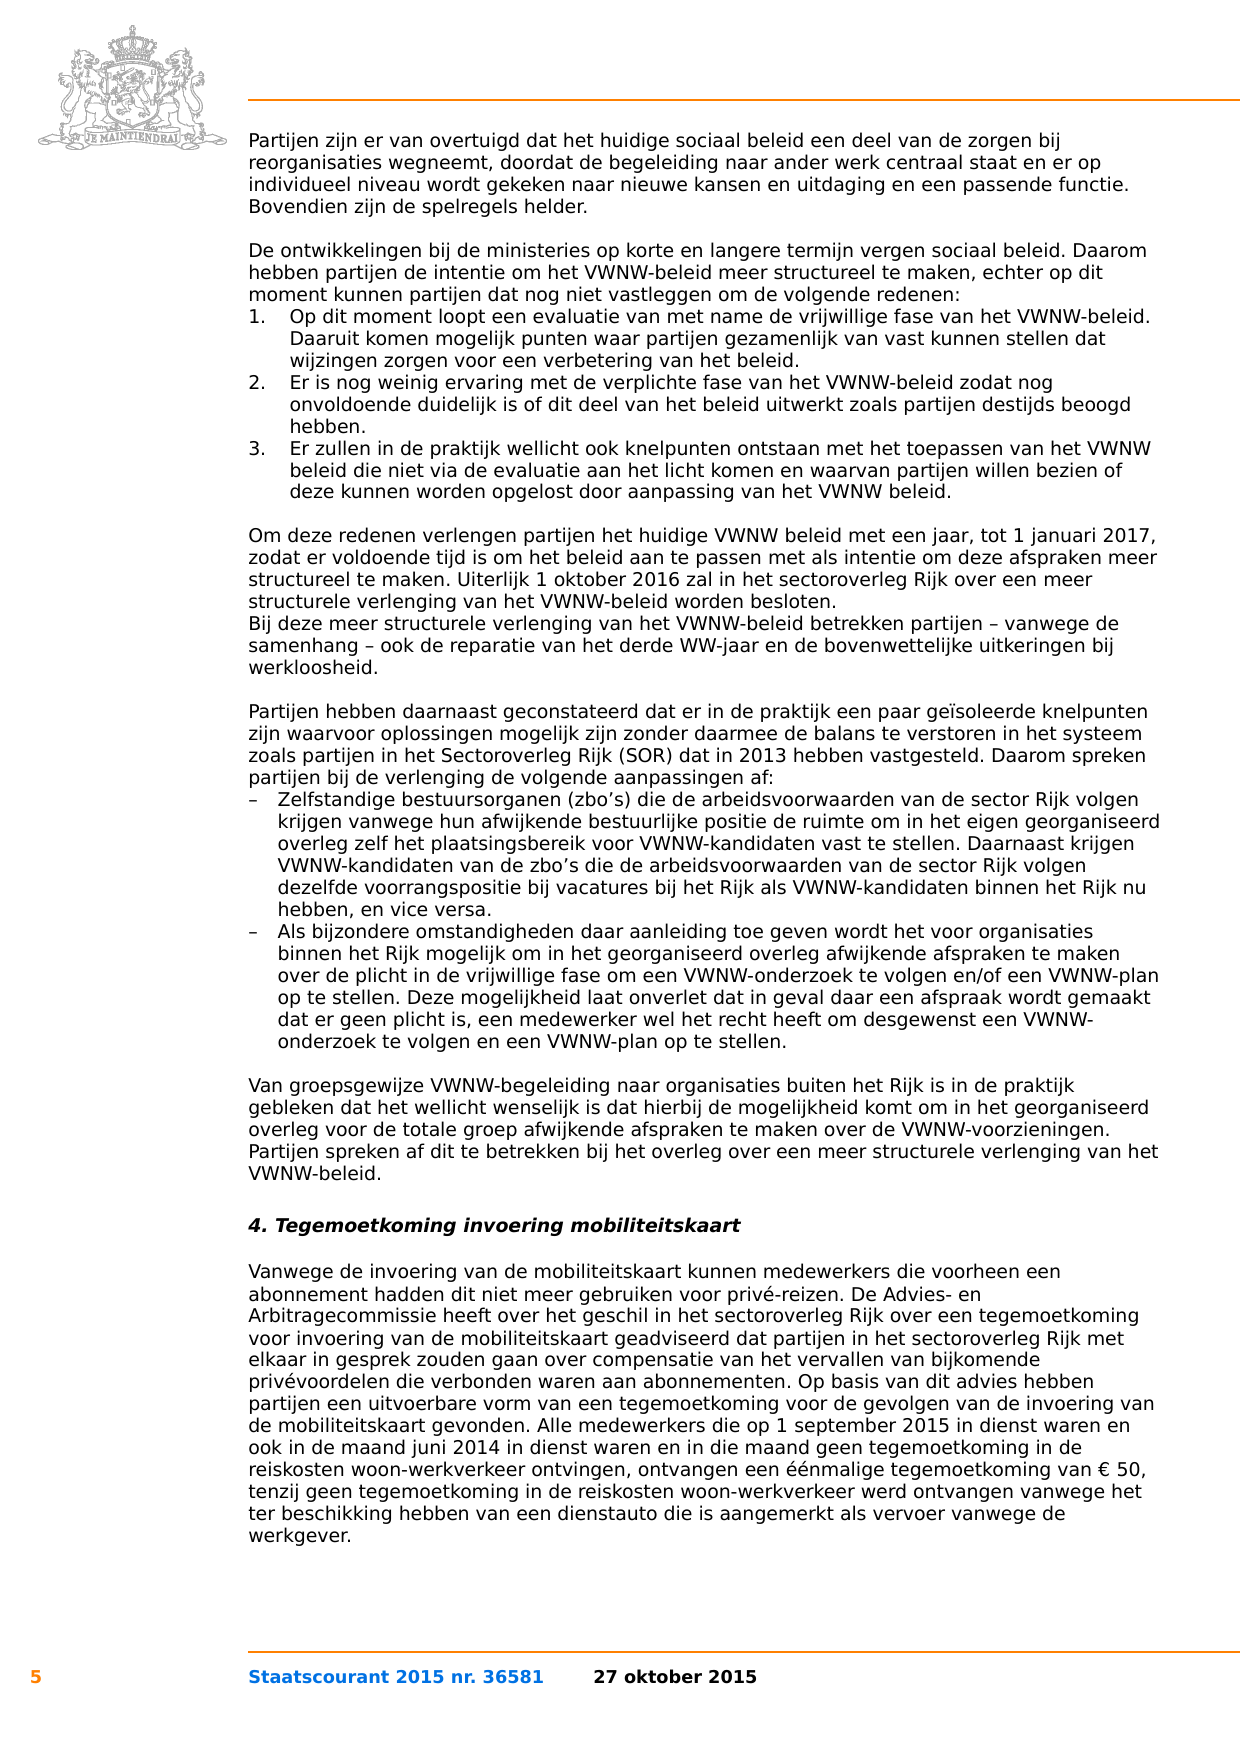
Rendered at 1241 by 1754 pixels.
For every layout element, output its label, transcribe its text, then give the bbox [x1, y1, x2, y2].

text 1. Op dit moment loopt een evaluatie van met name de vrijwillige fase van het VWNW-beleid. Daaruit komen mogelijk punten waar partijen gezamenlijk van vast kunnen stellen dat wijzingen zorgen voor een verbetering van het beleid. [248, 306, 1163, 372]
picture [38, 25, 227, 150]
subtitle 4. Tegemoetkoming invoering mobiliteitskaart [248, 1214, 1163, 1236]
text – Als bijzondere omstandigheden daar aanleiding toe geven wordt het voor organisaties binnen het Rijk mogelijk om in het georganiseerd overleg afwijkende afspraken te maken over de plicht in de vrijwillige fase om een VWNW-onderzoek te volgen en/of een VWNW-plan op te stellen. Deze mogelijkheid laat onverlet dat in geval daar een afspraak wordt gemaakt dat er geen plicht is, een medewerker wel het recht heeft om desgewenst een VWNW-onderzoek te volgen en een VWNW-plan op te stellen. [248, 921, 1163, 1053]
text Partijen hebben daarnaast geconstateerd dat er in de praktijk een paar geïsoleerde knelpunten zijn waarvoor oplossingen mogelijk zijn zonder daarmee de balans te verstoren in het systeem zoals partijen in het Sectoroverleg Rijk (SOR) dat in 2013 hebben vastgesteld. Daarom spreken partijen bij de verlenging de volgende aanpassingen af: [248, 701, 1163, 789]
text Van groepsgewijze VWNW-begeleiding naar organisaties buiten het Rijk is in de praktijk gebleken dat het wellicht wenselijk is dat hierbij de mogelijkheid komt om in het georganiseerd overleg voor de totale groep afwijkende afspraken te maken over de VWNW-voorzieningen. Partijen spreken af dit te betrekken bij het overleg over een meer structurele verlenging van het VWNW-beleid. [248, 1074, 1163, 1184]
text 2. Er is nog weinig ervaring met de verplichte fase van het VWNW-beleid zodat nog onvoldoende duidelijk is of dit deel van het beleid uitwerkt zoals partijen destijds beoogd hebben. [248, 372, 1163, 437]
text De ontwikkelingen bij de ministeries op korte en langere termijn vergen sociaal beleid. Daarom hebben partijen de intentie om het VWNW-beleid meer structureel te maken, echter op dit moment kunnen partijen dat nog niet vastleggen om de volgende redenen: [248, 240, 1163, 306]
text Partijen zijn er van overtuigd dat het huidige sociaal beleid een deel van de zorgen bij reorganisaties wegneemt, doordat de begeleiding naar ander werk centraal staat en er op individueel niveau wordt gekeken naar nieuwe kansen en uitdaging en een passende functie. Bovendien zijn de spelregels helder. [248, 130, 1163, 218]
text – Zelfstandige bestuursorganen (zbo’s) die de arbeidsvoorwaarden van de sector Rijk volgen krijgen vanwege hun afwijkende bestuurlijke positie de ruimte om in het eigen georganiseerd overleg zelf het plaatsingsbereik voor VWNW-kandidaten vast te stellen. Daarnaast krijgen VWNW-kandidaten van de zbo’s die de arbeidsvoorwaarden van de sector Rijk volgen dezelfde voorrangspositie bij vacatures bij het Rijk als VWNW-kandidaten binnen het Rijk nu hebben, en vice versa. [248, 789, 1163, 921]
text Bij deze meer structurele verlenging van het VWNW-beleid betrekken partijen – vanwege de samenhang – ook de reparatie van het derde WW-jaar en de bovenwettelijke uitkeringen bij werkloosheid. [248, 613, 1163, 679]
text Om deze redenen verlengen partijen het huidige VWNW beleid met een jaar, tot 1 januari 2017, zodat er voldoende tijd is om het beleid aan te passen met als intentie om deze afspraken meer structureel te maken. Uiterlijk 1 oktober 2016 zal in het sectoroverleg Rijk over een meer structurele verlenging van het VWNW-beleid worden besloten. [248, 525, 1163, 613]
text Vanwege de invoering van de mobiliteitskaart kunnen medewerkers die voorheen een abonnement hadden dit niet meer gebruiken voor privé-reizen. De Advies- en Arbitragecommissie heeft over het geschil in het sectoroverleg Rijk over een tegemoetkoming voor invoering van de mobiliteitskaart geadviseerd dat partijen in het sectoroverleg Rijk met elkaar in gesprek zouden gaan over compensatie van het vervallen van bijkomende privévoordelen die verbonden waren aan abonnementen. Op basis van dit advies hebben partijen een uitvoerbare vorm van een tegemoetkoming voor de gevolgen van de invoering van de mobiliteitskaart gevonden. Alle medewerkers die op 1 september 2015 in dienst waren en ook in de maand juni 2014 in dienst waren en in die maand geen tegemoetkoming in de reiskosten woon-werkverkeer ontvingen, ontvangen een éénmalige tegemoetkoming van € 50, tenzij geen tegemoetkoming in de reiskosten woon-werkverkeer werd ontvangen vanwege het ter beschikking hebben van een dienstauto die is aangemerkt als vervoer vanwege de werkgever. [248, 1261, 1163, 1547]
text 3. Er zullen in de praktijk wellicht ook knelpunten ontstaan met het toepassen van het VWNW beleid die niet via de evaluatie aan het licht komen en waarvan partijen willen bezien of deze kunnen worden opgelost door aanpassing van het VWNW beleid. [248, 437, 1163, 503]
